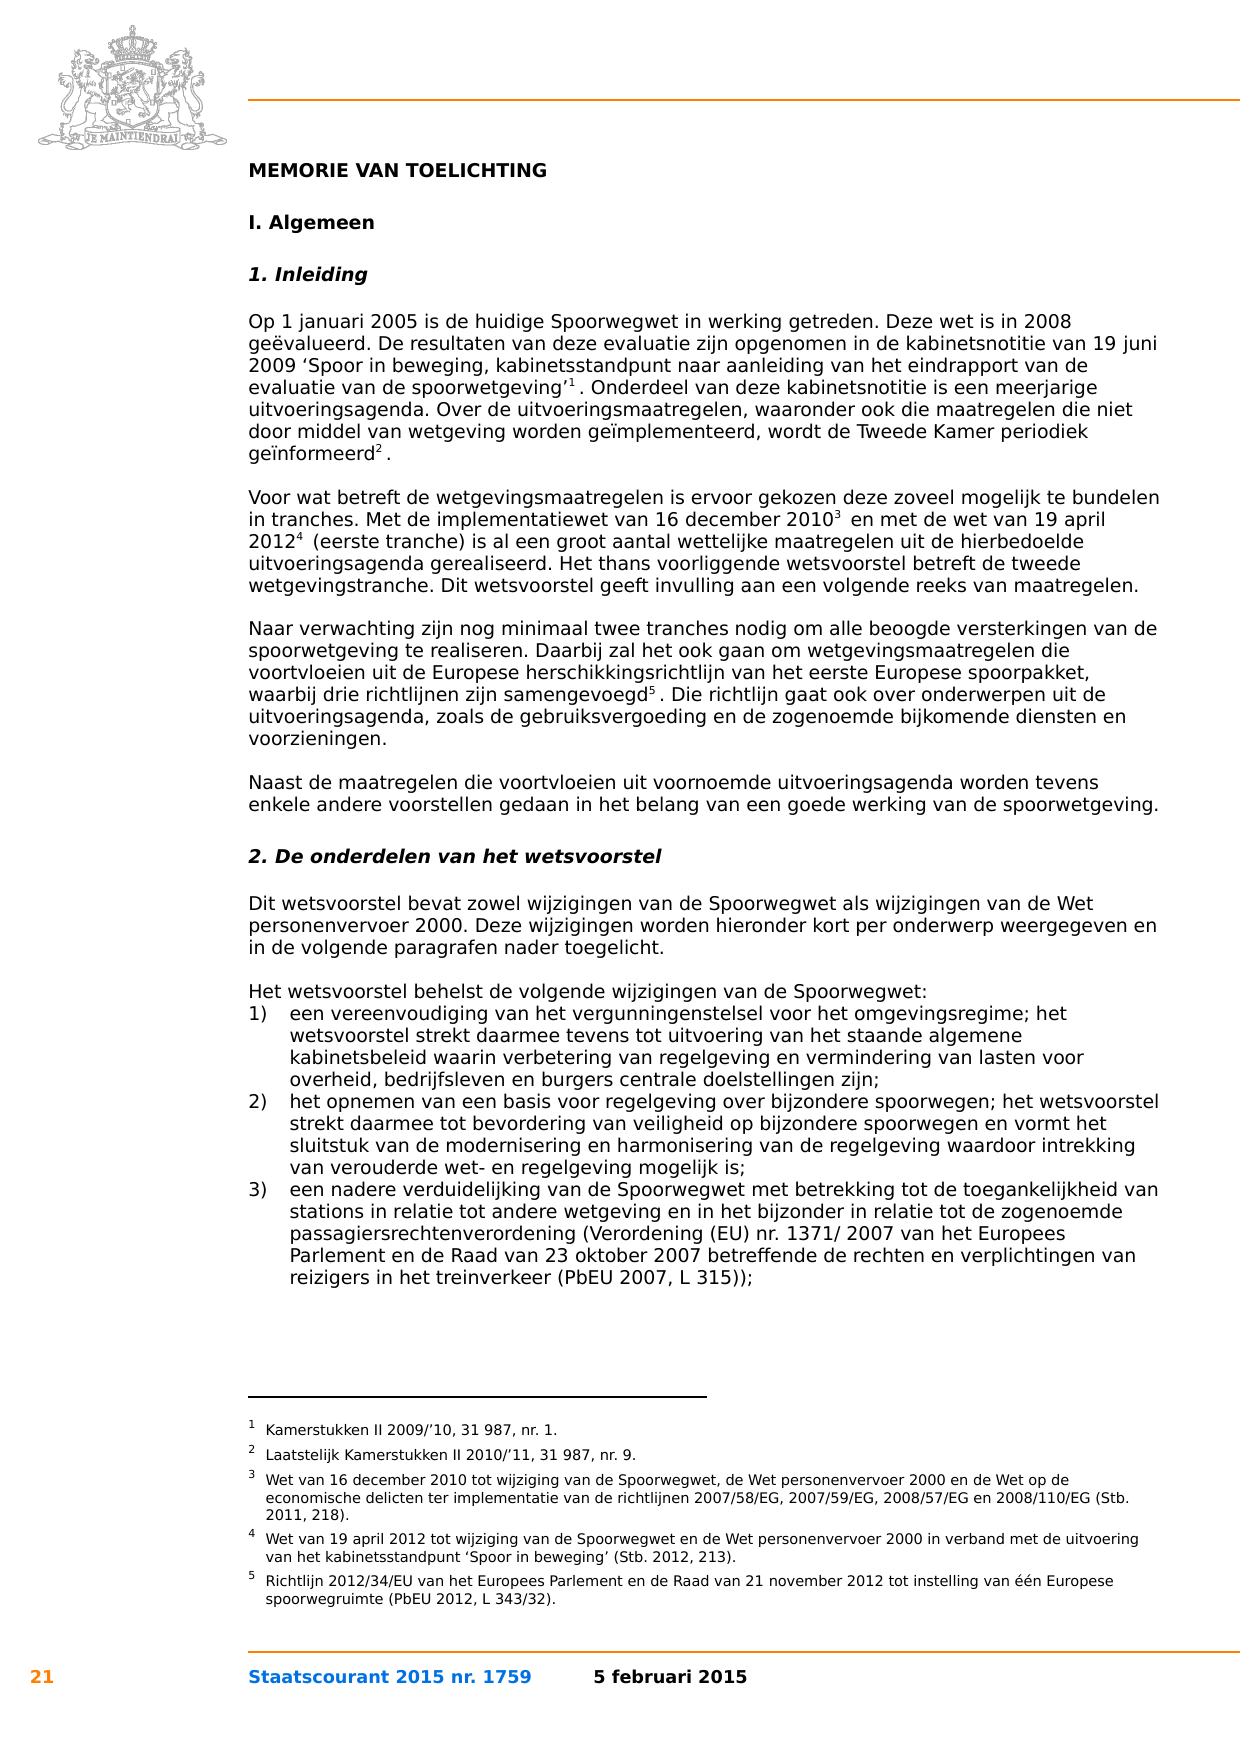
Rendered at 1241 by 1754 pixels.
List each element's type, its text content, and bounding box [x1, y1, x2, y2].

picture [38, 25, 227, 150]
text Naar verwachting zijn nog minimaal twee tranches nodig om alle beoogde versterkingen van de spoorwetgeving te realiseren. Daarbij zal het ook gaan om wetgevingsmaatregelen die voortvloeien uit de Europese herschikkingsrichtlijn van het eerste Europese spoorpakket, waarbij drie richtlijnen zijn samengevoegd. Die richtlijn gaat ook over onderwerpen uit de uitvoeringsagenda, zoals de gebruiksvergoeding en de zogenoemde bijkomende diensten en voorzieningen. [248, 618, 1163, 750]
text 3) een nadere verduidelijking van de Spoorwegwet met betrekking tot de toegankelijkheid van stations in relatie tot andere wetgeving en in het bijzonder in relatie tot de zogenoemde passagiersrechtenverordening (Verordening (EU) nr. 1371/ 2007 van het Europees Parlement en de Raad van 23 oktober 2007 betreffende de rechten en verplichtingen van reizigers in het treinverkeer (PbEU 2007, L 315)); [248, 1179, 1163, 1288]
text Op 1 januari 2005 is de huidige Spoorwegwet in werking getreden. Deze wet is in 2008 geëvalueerd. De resultaten van deze evaluatie zijn opgenomen in de kabinetsnotitie van 19 juni 2009 ‘Spoor in beweging, kabinetsstandpunt naar aanleiding van het eindrapport van de evaluatie van de spoorwetgeving’. Onderdeel van deze kabinetsnotitie is een meerjarige uitvoeringsagenda. Over de uitvoeringsmaatregelen, waaronder ook die maatregelen die niet door middel van wetgeving worden geïmplementeerd, wordt de Tweede Kamer periodiek geïnformeerd. [248, 311, 1163, 465]
text Dit wetsvoorstel bevat zowel wijzigingen van de Spoorwegwet als wijzigingen van de Wet personenvervoer 2000. Deze wijzigingen worden hieronder kort per onderwerp weergegeven en in de volgende paragrafen nader toegelicht. [248, 893, 1163, 959]
text Richtlijn 2012/34/EU van het Europees Parlement en de Raad van 21 november 2012 tot instelling van één Europese spoorwegruimte (PbEU 2012, L 343/32). [248, 1569, 1163, 1608]
text 1) een vereenvoudiging van het vergunningenstelsel voor het omgevingsregime; het wetsvoorstel strekt daarmee tevens tot uitvoering van het staande algemene kabinetsbeleid waarin verbetering van regelgeving en vermindering van lasten voor overheid, bedrijfsleven en burgers centrale doelstellingen zijn; [248, 1003, 1163, 1091]
subtitle 1. Inleiding [248, 264, 1163, 286]
text Voor wat betreft de wetgevingsmaatregelen is ervoor gekozen deze zoveel mogelijk te bundelen in tranches. Met de implementatiewet van 16 december 2010 en met de wet van 19 april 2012 (eerste tranche) is al een groot aantal wettelijke maatregelen uit de hierbedoelde uitvoeringsagenda gerealiseerd. Het thans voorliggende wetsvoorstel betreft de tweede wetgevingstranche. Dit wetsvoorstel geeft invulling aan een volgende reeks van maatregelen. [248, 487, 1163, 596]
text Naast de maatregelen die voortvloeien uit voornoemde uitvoeringsagenda worden tevens enkele andere voorstellen gedaan in het belang van een goede werking van de spoorwetgeving. [248, 772, 1163, 816]
text Het wetsvoorstel behelst de volgende wijzigingen van de Spoorwegwet: [248, 981, 1163, 1003]
text Wet van 16 december 2010 tot wijziging van de Spoorwegwet, de Wet personenvervoer 2000 en de Wet op de economische delicten ter implementatie van de richtlijnen 2007/58/EG, 2007/59/EG, 2008/57/EG en 2008/110/EG (Stb. 2011, 218). [248, 1468, 1163, 1524]
text Kamerstukken II 2009/’10, 31 987, nr. 1. [248, 1418, 1163, 1440]
subtitle MEMORIE VAN TOELICHTING [248, 160, 1163, 182]
subtitle I. Algemeen [248, 212, 1163, 234]
text Wet van 19 april 2012 tot wijziging van de Spoorwegwet en de Wet personenvervoer 2000 in verband met de uitvoering van het kabinetsstandpunt ‘Spoor in beweging’ (Stb. 2012, 213). [248, 1527, 1163, 1566]
text Laatstelijk Kamerstukken II 2010/’11, 31 987, nr. 9. [248, 1443, 1163, 1465]
text 2) het opnemen van een basis voor regelgeving over bijzondere spoorwegen; het wetsvoorstel strekt daarmee tot bevordering van veiligheid op bijzondere spoorwegen en vormt het sluitstuk van de modernisering en harmonisering van de regelgeving waardoor intrekking van verouderde wet- en regelgeving mogelijk is; [248, 1091, 1163, 1179]
subtitle 2. De onderdelen van het wetsvoorstel [248, 846, 1163, 868]
